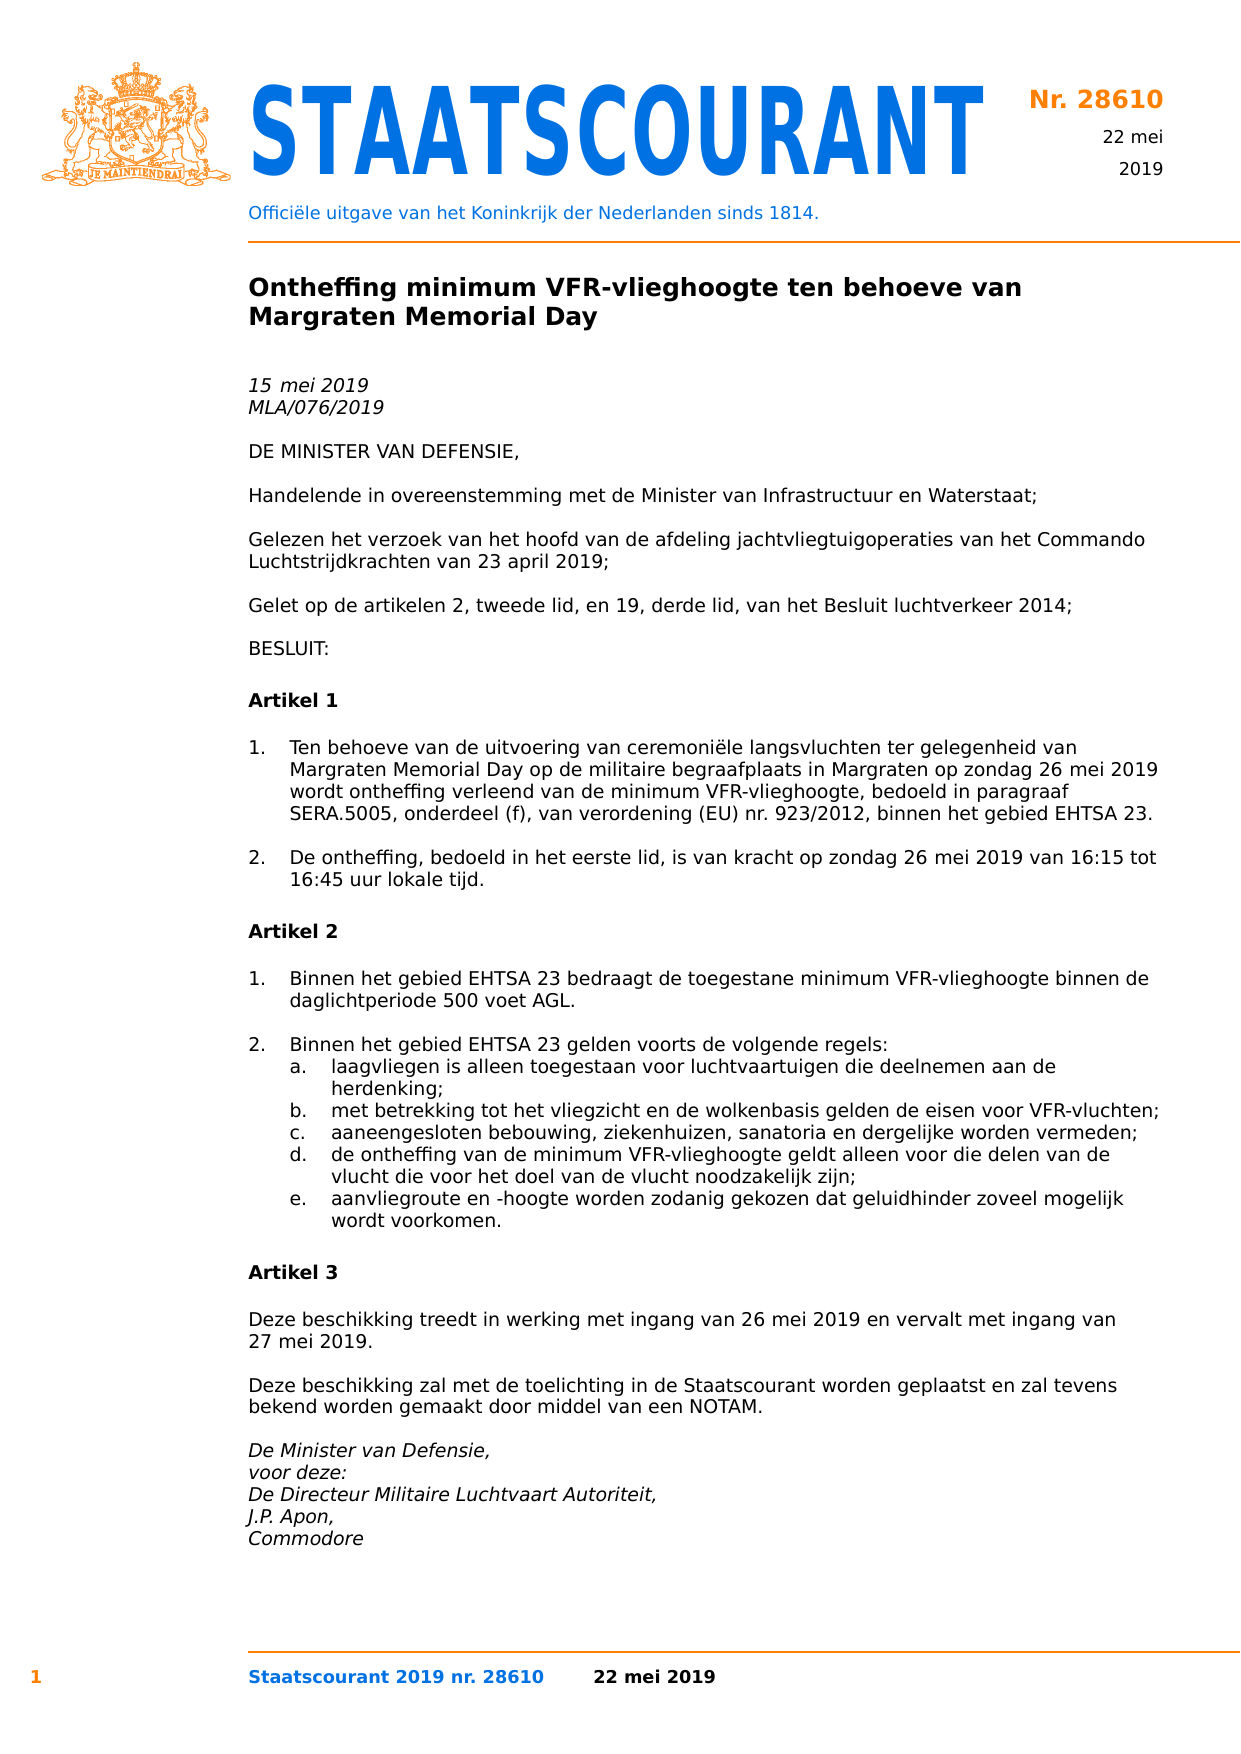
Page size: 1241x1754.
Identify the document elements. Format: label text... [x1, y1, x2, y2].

text Gelezen het verzoek van het hoofd van de afdeling jachtvliegtuigoperaties van het Commando Luchtstrijdkrachten van 23 april 2019; [248, 529, 1163, 573]
text Deze beschikking treedt in werking met ingang van 26 mei 2019 en vervalt met ingang van 27 mei 2019. [248, 1309, 1163, 1353]
text MLA/076/2019 [248, 397, 1163, 419]
text DE MINISTER VAN DEFENSIE, [248, 441, 1163, 463]
table_cell 2019 [998, 153, 1240, 203]
subtitle Artikel 2 [248, 921, 1163, 943]
text BESLUIT: [248, 638, 1163, 660]
text c. aaneengesloten bebouwing, ziekenhuizen, sanatoria en dergelijke worden vermeden; [289, 1122, 1163, 1144]
subtitle Artikel 3 [248, 1262, 1163, 1284]
table_header Nr. 28610 [998, 62, 1240, 121]
text 1. Binnen het gebied EHTSA 23 bedraagt de toegestane minimum VFR-vlieghoogte binnen de daglichtperiode 500 voet AGL. [248, 968, 1163, 1012]
text 15 mei 2019 [248, 375, 1163, 397]
text d. de ontheffing van de minimum VFR-vlieghoogte geldt alleen voor die delen van de vlucht die voor het doel van de vlucht noodzakelijk zijn; [289, 1144, 1163, 1188]
table_cell 22 mei [998, 121, 1240, 153]
text a. laagvliegen is alleen toegestaan voor luchtvaartuigen die deelnemen aan de herdenking; [289, 1056, 1163, 1100]
subtitle Artikel 1 [248, 690, 1163, 712]
text b. met betrekking tot het vliegzicht en de wolkenbasis gelden de eisen voor VFR-vluchten; [289, 1100, 1163, 1122]
text Gelet op de artikelen 2, tweede lid, en 19, derde lid, van het Besluit luchtverkeer 2014; [248, 594, 1163, 616]
text Handelende in overeenstemming met de Minister van Infrastructuur en Waterstaat; [248, 485, 1163, 507]
table_header [25, 62, 248, 241]
text 2. Binnen het gebied EHTSA 23 gelden voorts de volgende regels: [248, 1034, 1163, 1056]
table_header STAATSCOURANT [248, 62, 998, 203]
text 2. De ontheffing, bedoeld in het eerste lid, is van kracht op zondag 26 mei 2019 van 16:15 tot 16:45 uur lokale tijd. [248, 847, 1163, 891]
table_cell Officiële uitgave van het Koninkrijk der Nederlanden sinds 1814. [248, 203, 1240, 241]
text 1. Ten behoeve van de uitvoering van ceremoniële langsvluchten ter gelegenheid van Margraten Memorial Day op de militaire begraafplaats in Margraten op zondag 26 mei 2019 wordt ontheffing verleend van de minimum VFR-vlieghoogte, bedoeld in paragraaf SERA.5005, onderdeel (f), van verordening (EU) nr. 923/2012, binnen het gebied EHTSA 23. [248, 737, 1163, 825]
text e. aanvliegroute en -hoogte worden zodanig gekozen dat geluidhinder zoveel mogelijk wordt voorkomen. [289, 1188, 1163, 1232]
text De Minister van Defensie, voor deze: De Directeur Militaire Luchtvaart Autoriteit, J.P. Apon, Commodore [248, 1440, 1163, 1550]
text Deze beschikking zal met de toelichting in de Staatscourant worden geplaatst en zal tevens bekend worden gemaakt door middel van een NOTAM. [248, 1374, 1163, 1418]
picture [41, 62, 231, 186]
subtitle Ontheffing minimum VFR-vlieghoogte ten behoeve van Margraten Memorial Day [248, 273, 1163, 331]
